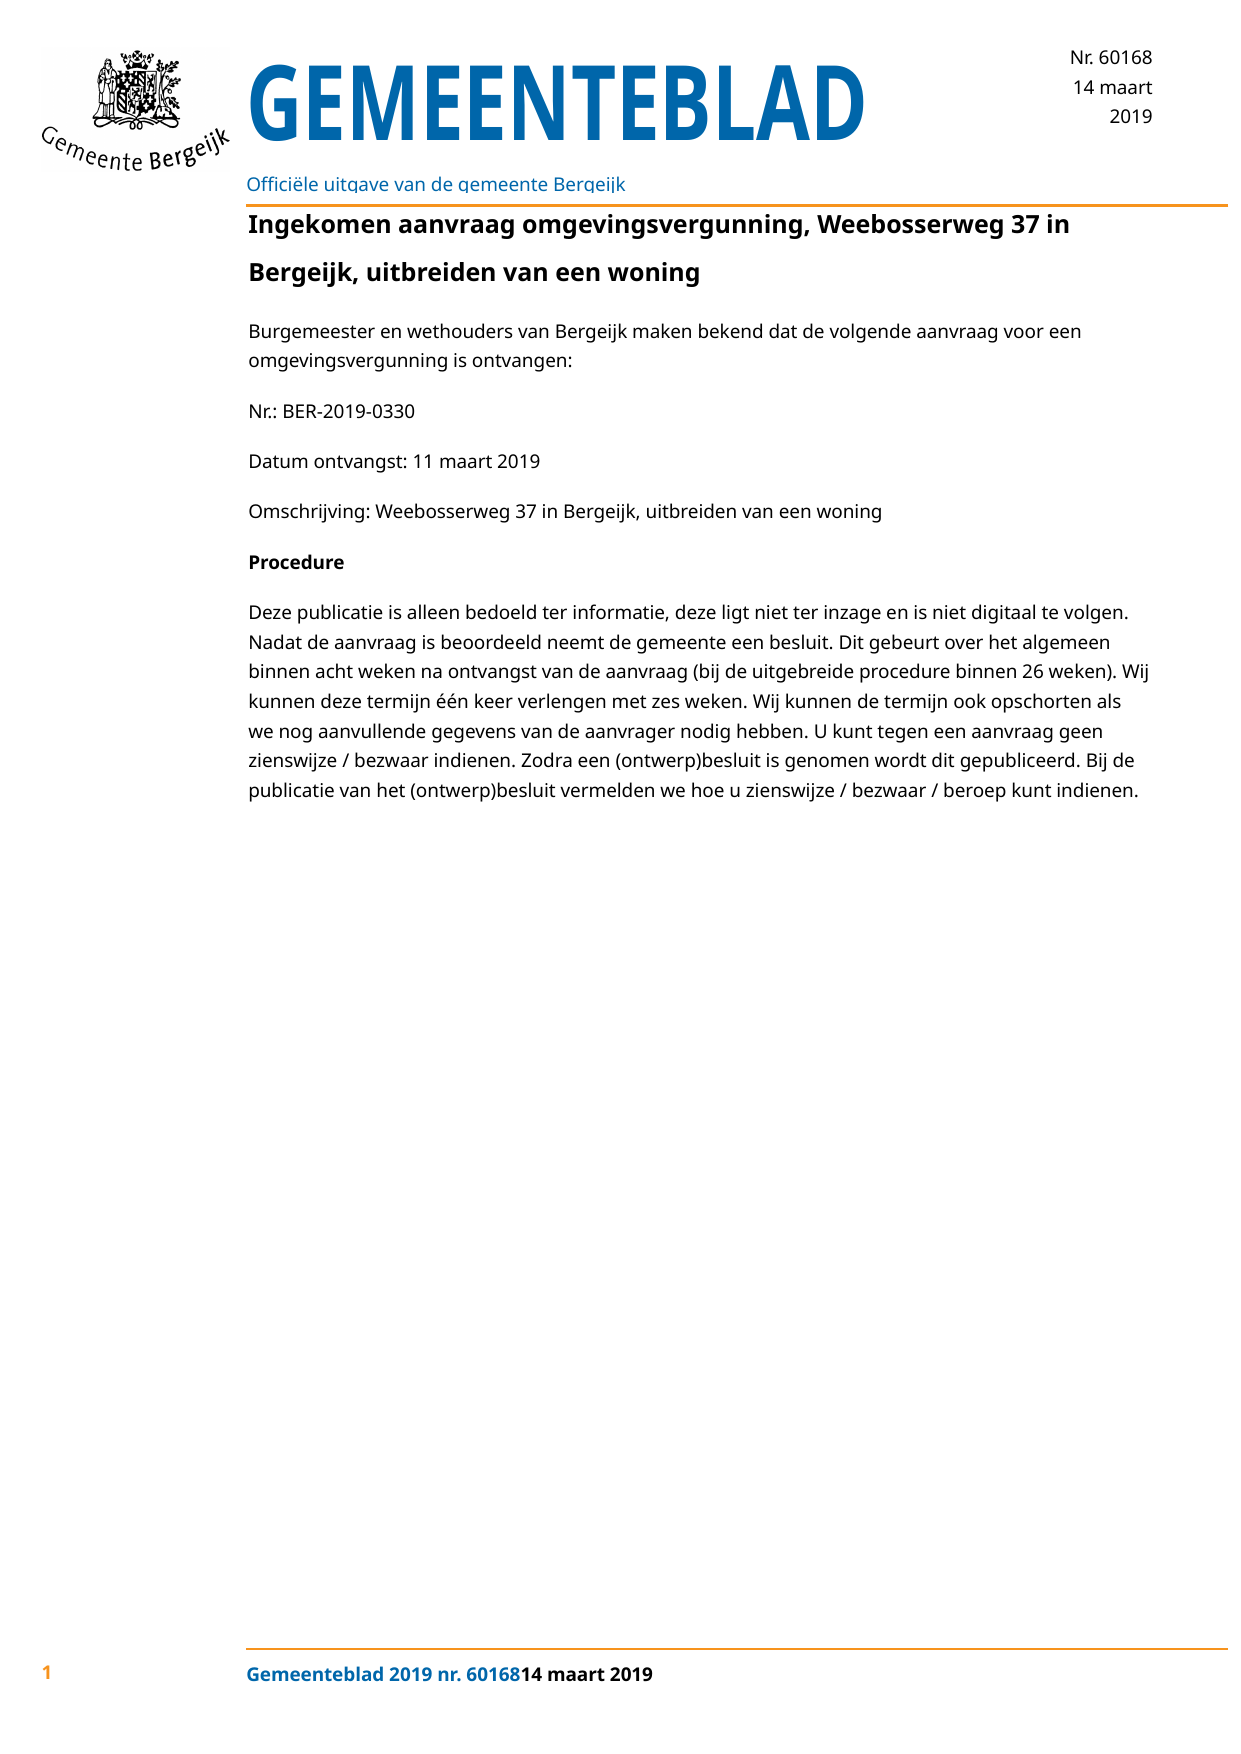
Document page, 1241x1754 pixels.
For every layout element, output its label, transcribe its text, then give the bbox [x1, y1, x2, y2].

text Datum ontvangst: 11 maart 2019 [248, 448, 1152, 474]
text Omschrijving: Weebosserweg 37 in Bergeijk, uitbreiden van een woning [248, 499, 1152, 524]
text Nr.: BER-2019-0330 [248, 398, 1152, 424]
text Ingekomen aanvraag omgevingsvergunning, Weebosserweg 37 in Bergeijk, uitbreiden van een woning [248, 207, 1152, 288]
text Burgemeester en wethouders van Bergeijk maken bekend dat de volgende aanvraag voor een omgevingsvergunning is ontvangen: [248, 318, 1152, 373]
text Procedure [248, 549, 1152, 575]
text Deze publicatie is alleen bedoeld ter informatie, deze ligt niet ter inzage en is niet digitaal te volgen. Nadat de aanvraag is beoordeeld neemt de gemeente een besluit. Dit gebeurt over het algemeen binnen acht weken na ontvangst van de aanvraag (bij de uitgebreide procedure binnen 26 weken). Wij kunnen deze termijn één keer verlengen met zes weken. Wij kunnen de termijn ook opschorten als we nog aanvullende gegevens van de aanvrager nodig hebben. U kunt tegen een aanvraag geen zienswijze / bezwaar indienen. Zodra een (ontwerp)besluit is genomen wordt dit gepubliceerd. Bij de publicatie van het (ontwerp)besluit vermelden we hoe u zienswijze / bezwaar / beroep kunt indienen. [248, 599, 1152, 803]
picture [41, 47, 231, 172]
